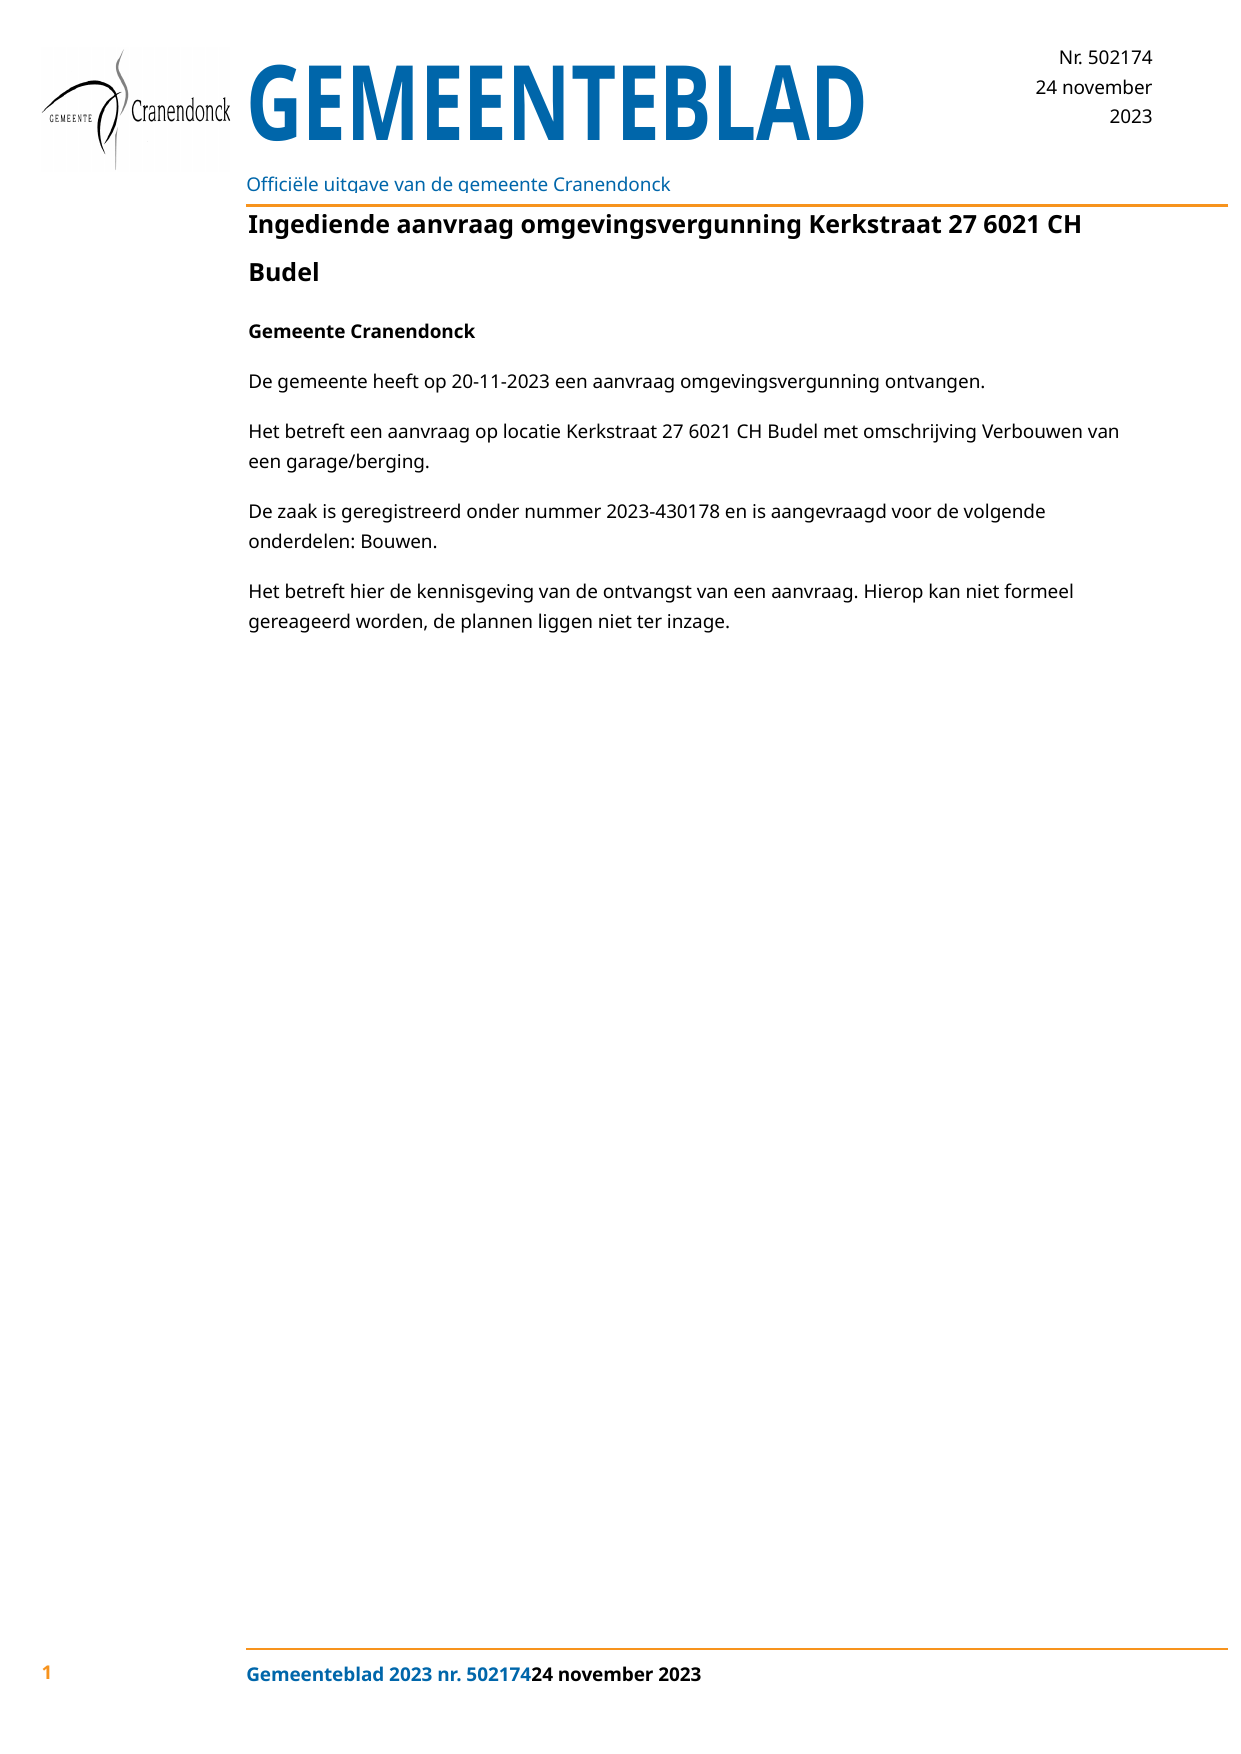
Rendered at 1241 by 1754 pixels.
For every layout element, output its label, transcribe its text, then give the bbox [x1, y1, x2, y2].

text Gemeente Cranendonck [248, 318, 1152, 344]
text Het betreft een aanvraag op locatie Kerkstraat 27 6021 CH Budel met omschrijving Verbouwen van een garage/berging. [248, 419, 1152, 474]
text De zaak is geregistreerd onder nummer 2023-430178 en is aangevraagd voor de volgende onderdelen: Bouwen. [248, 499, 1152, 554]
text Ingediende aanvraag omgevingsvergunning Kerkstraat 27 6021 CH Budel [248, 207, 1152, 288]
text De gemeente heeft op 20-11-2023 een aanvraag omgevingsvergunning ontvangen. [248, 368, 1152, 394]
text Het betreft hier de kennisgeving van de ontvangst van een aanvraag. Hierop kan niet formeel gereageerd worden, de plannen liggen niet ter inzage. [248, 579, 1152, 634]
picture [41, 47, 231, 172]
